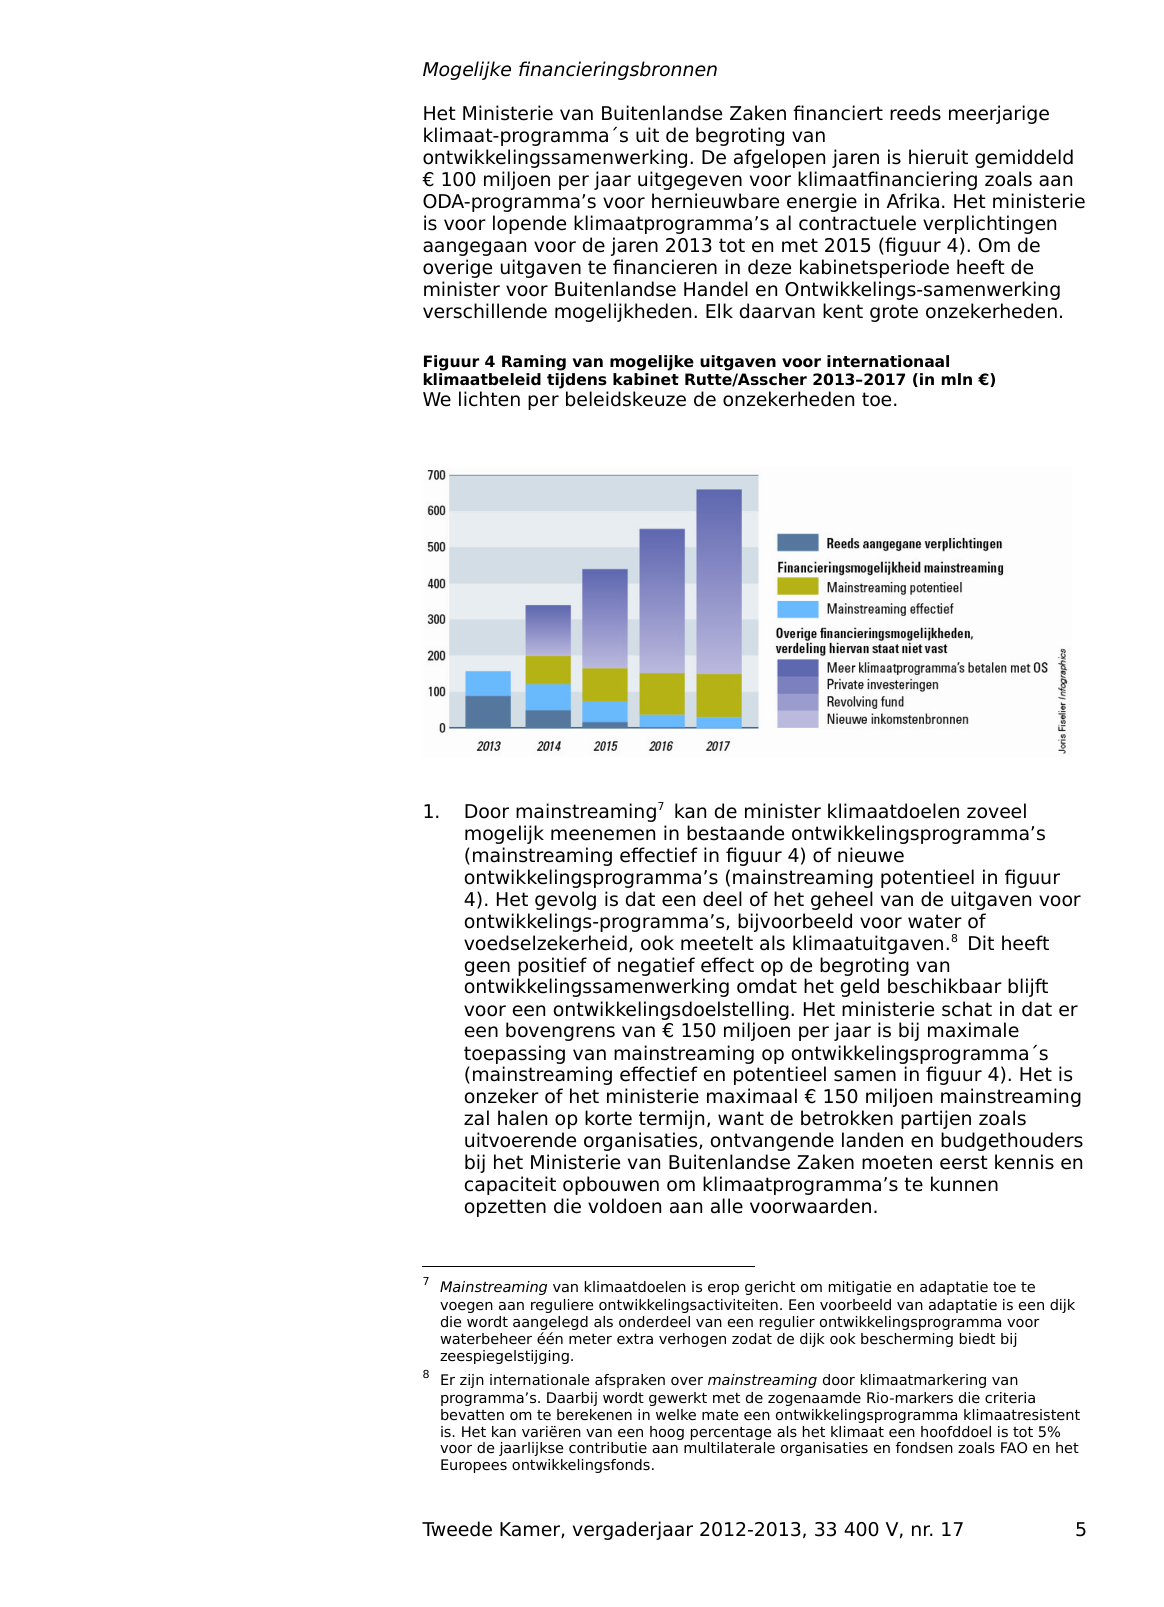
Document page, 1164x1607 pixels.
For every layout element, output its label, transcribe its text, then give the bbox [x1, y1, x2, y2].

text Er zijn internationale afspraken over mainstreaming door klimaatmarkering van programma’s. Daarbij wordt gewerkt met de zogenaamde Rio-markers die criteria bevatten om te berekenen in welke mate een ontwikkelingsprogramma klimaatresistent is. Het kan variëren van een hoog percentage als het klimaat een hoofddoel is tot 5% voor de jaarlijkse contributie aan multilaterale organisaties en fondsen zoals FAO en het Europees ontwikkelingsfonds. [422, 1368, 1087, 1474]
text Mainstreaming van klimaatdoelen is erop gericht om mitigatie en adaptatie toe te voegen aan reguliere ontwikkelingsactiviteiten. Een voorbeeld van adaptatie is een dijk die wordt aangelegd als onderdeel van een regulier ontwikkelingsprogramma voor waterbeheer één meter extra verhogen zodat de dijk ook bescherming biedt bij zeespiegelstijging. [422, 1275, 1087, 1365]
text Het Ministerie van Buitenlandse Zaken financiert reeds meerjarige klimaat-programma´s uit de begroting van ontwikkelingssamenwerking. De afgelopen jaren is hieruit gemiddeld € 100 miljoen per jaar uitgegeven voor klimaatfinanciering zoals aan ODA-programma’s voor hernieuwbare energie in Afrika. Het ministerie is voor lopende klimaatprogramma’s al contractuele verplichtingen aangegaan voor de jaren 2013 tot en met 2015 (figuur 4). Om de overige uitgaven te financieren in deze kabinetsperiode heeft de minister voor Buitenlandse Handel en Ontwikkelings-samenwerking verschillende mogelijkheden. Elk daarvan kent grote onzekerheden. We lichten per beleidskeuze de onzekerheden toe. [422, 103, 1087, 411]
picture [422, 467, 1072, 757]
text 1. Door mainstreaming kan de minister klimaatdoelen zoveel mogelijk meenemen in bestaande ontwikkelingsprogramma’s (mainstreaming effectief in figuur 4) of nieuwe ontwikkelingsprogramma’s (mainstreaming potentieel in figuur 4). Het gevolg is dat een deel of het geheel van de uitgaven voor ontwikkelings-programma’s, bijvoorbeeld voor water of voedselzekerheid, ook meetelt als klimaatuitgaven. Dit heeft geen positief of negatief effect op de begroting van ontwikkelingssamenwerking omdat het geld beschikbaar blijft voor een ontwikkelingsdoelstelling. Het ministerie schat in dat er een bovengrens van € 150 miljoen per jaar is bij maximale toepassing van mainstreaming op ontwikkelingsprogramma´s (mainstreaming effectief en potentieel samen in figuur 4). Het is onzeker of het ministerie maximaal € 150 miljoen mainstreaming zal halen op korte termijn, want de betrokken partijen zoals uitvoerende organisaties, ontvangende landen en budgethouders bij het Ministerie van Buitenlandse Zaken moeten eerst kennis en capaciteit opbouwen om klimaatprogramma’s te kunnen opzetten die voldoen aan alle voorwaarden. [422, 801, 1087, 1218]
text Figuur 4 Raming van mogelijke uitgaven voor internationaal klimaatbeleid tijdens kabinet Rutte/Asscher 2013–2017 (in mln €) [422, 353, 1072, 389]
subtitle Mogelijke financieringsbronnen [422, 59, 1087, 81]
